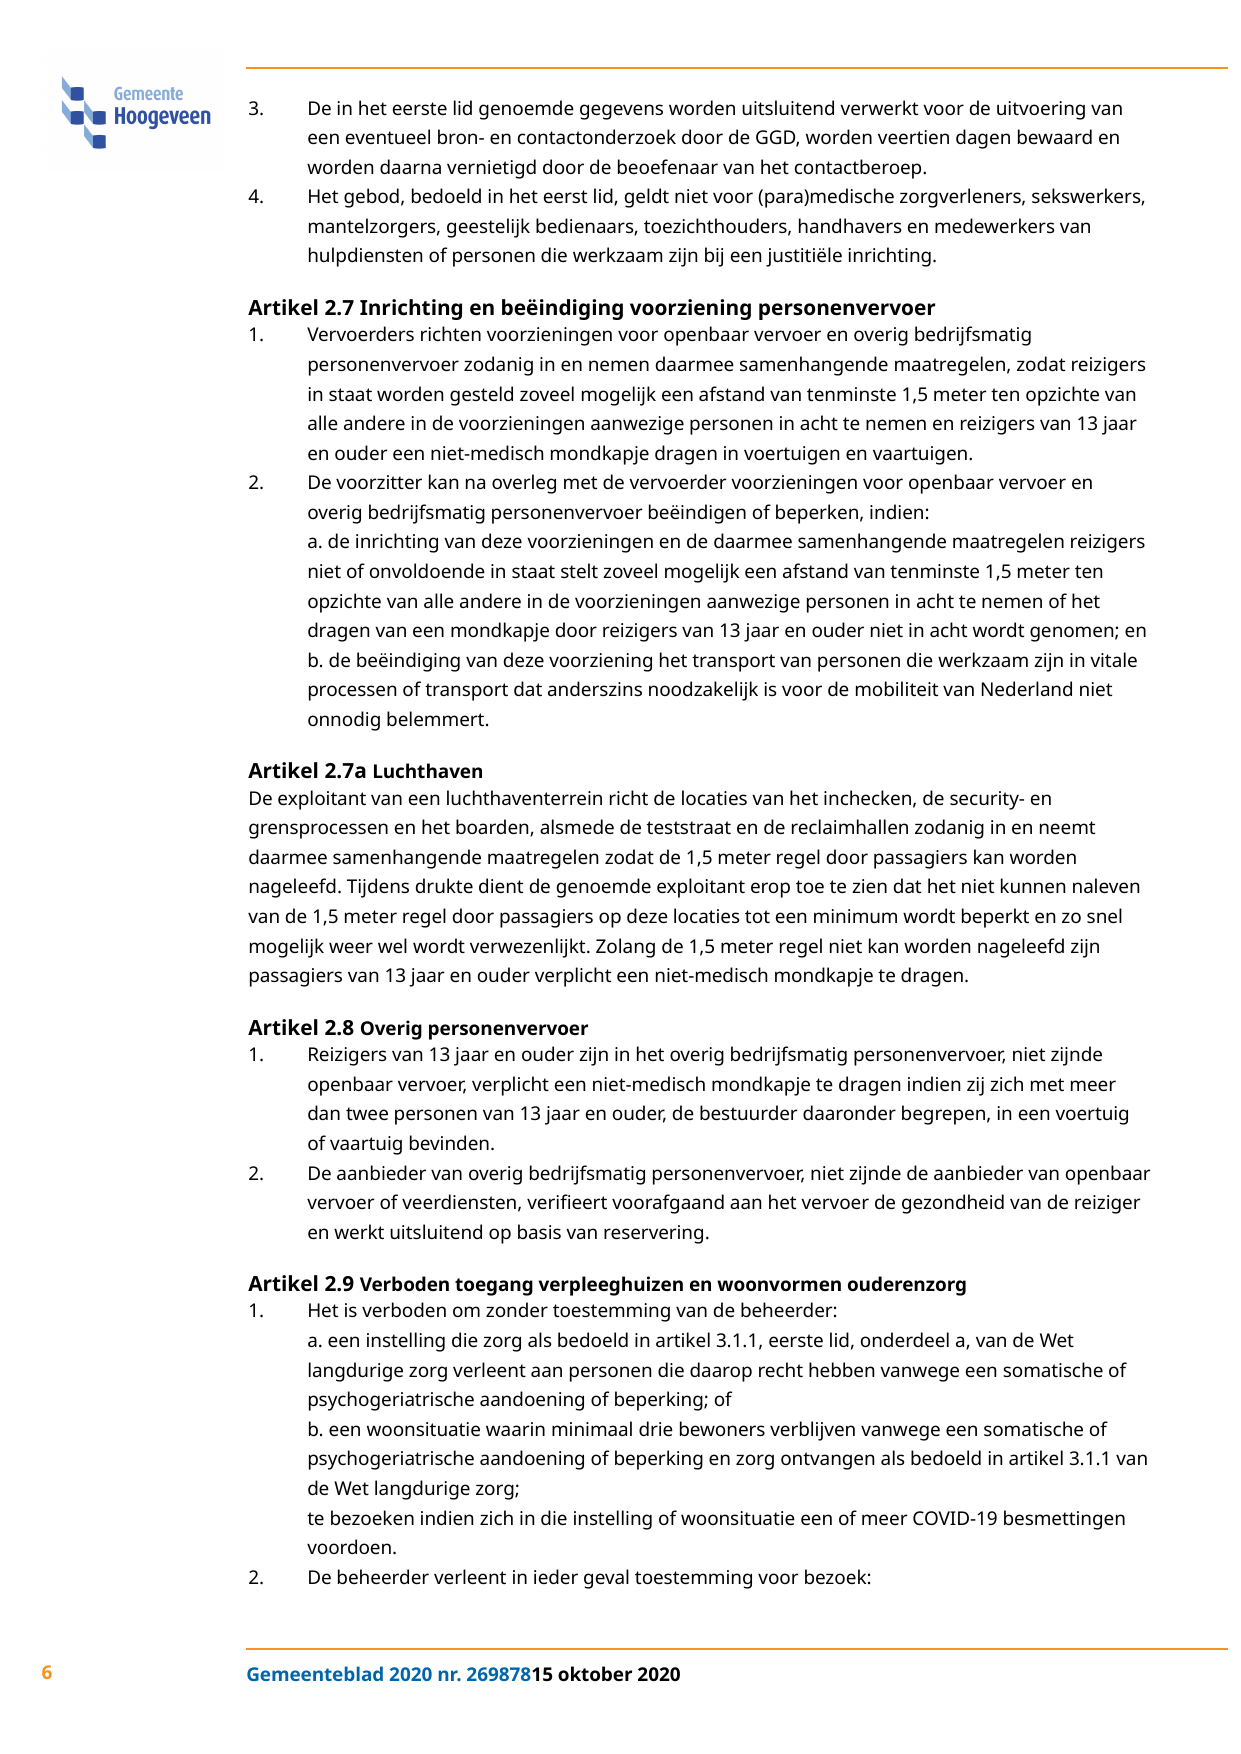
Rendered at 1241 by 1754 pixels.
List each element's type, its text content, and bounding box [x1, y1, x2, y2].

text Artikel 2.8 Overig personenvervoer [248, 1013, 1152, 1041]
list a. de inrichting van deze voorzieningen en de daarmee samenhangende maatregelen reizigers niet of onvoldoende in staat stelt zoveel mogelijk een afstand van tenminste 1,5 meter ten opzichte van alle andere in de voorzieningen aanwezige personen in acht te nemen of het dragen van een mondkapje door reizigers van 13 jaar en ouder niet in acht wordt genomen; en [248, 529, 1152, 643]
list De beheerder verleent in ieder geval toestemming voor bezoek: [248, 1564, 1152, 1590]
picture [41, 47, 231, 172]
list b. een woonsituatie waarin minimaal drie bewoners verblijven vanwege een somatische of psychogeriatrische aandoening of beperking en zorg ontvangen als bedoeld in artikel 3.1.1 van de Wet langdurige zorg; [248, 1416, 1152, 1501]
list De aanbieder van overig bedrijfsmatig personenvervoer, niet zijnde de aanbieder van openbaar vervoer of veerdiensten, verifieert voorafgaand aan het vervoer de gezondheid van de reiziger en werkt uitsluitend op basis van reservering. [248, 1160, 1152, 1244]
list Het gebod, bedoeld in het eerst lid, geldt niet voor (para)medische zorgverleners, sekswerkers, mantelzorgers, geestelijk bedienaars, toezichthouders, handhavers en medewerkers van hulpdiensten of personen die werkzaam zijn bij een justitiële inrichting. [248, 183, 1152, 268]
list Vervoerders richten voorzieningen voor openbaar vervoer en overig bedrijfsmatig personenvervoer zodanig in en nemen daarmee samenhangende maatregelen, zodat reizigers in staat worden gesteld zoveel mogelijk een afstand van tenminste 1,5 meter ten opzichte van alle andere in de voorzieningen aanwezige personen in acht te nemen en reizigers van 13 jaar en ouder een niet-medisch mondkapje dragen in voertuigen en vaartuigen. [248, 322, 1152, 466]
list a. een instelling die zorg als bedoeld in artikel 3.1.1, eerste lid, onderdeel a, van de Wet langdurige zorg verleent aan personen die daarop recht hebben vanwege een somatische of psychogeriatrische aandoening of beperking; of [248, 1327, 1152, 1412]
list De voorzitter kan na overleg met de vervoerder voorzieningen voor openbaar vervoer en overig bedrijfsmatig personenvervoer beëindigen of beperken, indien: [248, 469, 1152, 525]
list te bezoeken indien zich in die instelling of woonsituatie een of meer COVID-19 besmettingen voordoen. [248, 1505, 1152, 1560]
list b. de beëindiging van deze voorziening het transport van personen die werkzaam zijn in vitale processen of transport dat anderszins noodzakelijk is voor de mobiliteit van Nederland niet onnodig belemmert. [248, 647, 1152, 732]
text De exploitant van een luchthaventerrein richt de locaties van het inchecken, de security- en grensprocessen en het boarden, alsmede de teststraat en de reclaimhallen zodanig in en neemt daarmee samenhangende maatregelen zodat de 1,5 meter regel door passagiers kan worden nageleefd. Tijdens drukte dient de genoemde exploitant erop toe te zien dat het niet kunnen naleven van de 1,5 meter regel door passagiers op deze locaties tot een minimum wordt beperkt en zo snel mogelijk weer wel wordt verwezenlijkt. Zolang de 1,5 meter regel niet kan worden nageleefd zijn passagiers van 13 jaar en ouder verplicht een niet-medisch mondkapje te dragen. [248, 785, 1152, 988]
text Artikel 2.7a Luchthaven [248, 757, 1152, 785]
list Het is verboden om zonder toestemming van de beheerder: [248, 1298, 1152, 1323]
text Artikel 2.9 Verboden toegang verpleeghuizen en woonvormen ouderenzorg [248, 1269, 1152, 1298]
list De in het eerste lid genoemde gegevens worden uitsluitend verwerkt voor de uitvoering van een eventueel bron- en contactonderzoek door de GGD, worden veertien dagen bewaard en worden daarna vernietigd door de beoefenaar van het contactberoep. [248, 95, 1152, 180]
list Reizigers van 13 jaar en ouder zijn in het overig bedrijfsmatig personenvervoer, niet zijnde openbaar vervoer, verplicht een niet-medisch mondkapje te dragen indien zij zich met meer dan twee personen van 13 jaar en ouder, de bestuurder daaronder begrepen, in een voertuig of vaartuig bevinden. [248, 1041, 1152, 1156]
text Artikel 2.7 Inrichting en beëindiging voorziening personenvervoer [248, 293, 1152, 322]
